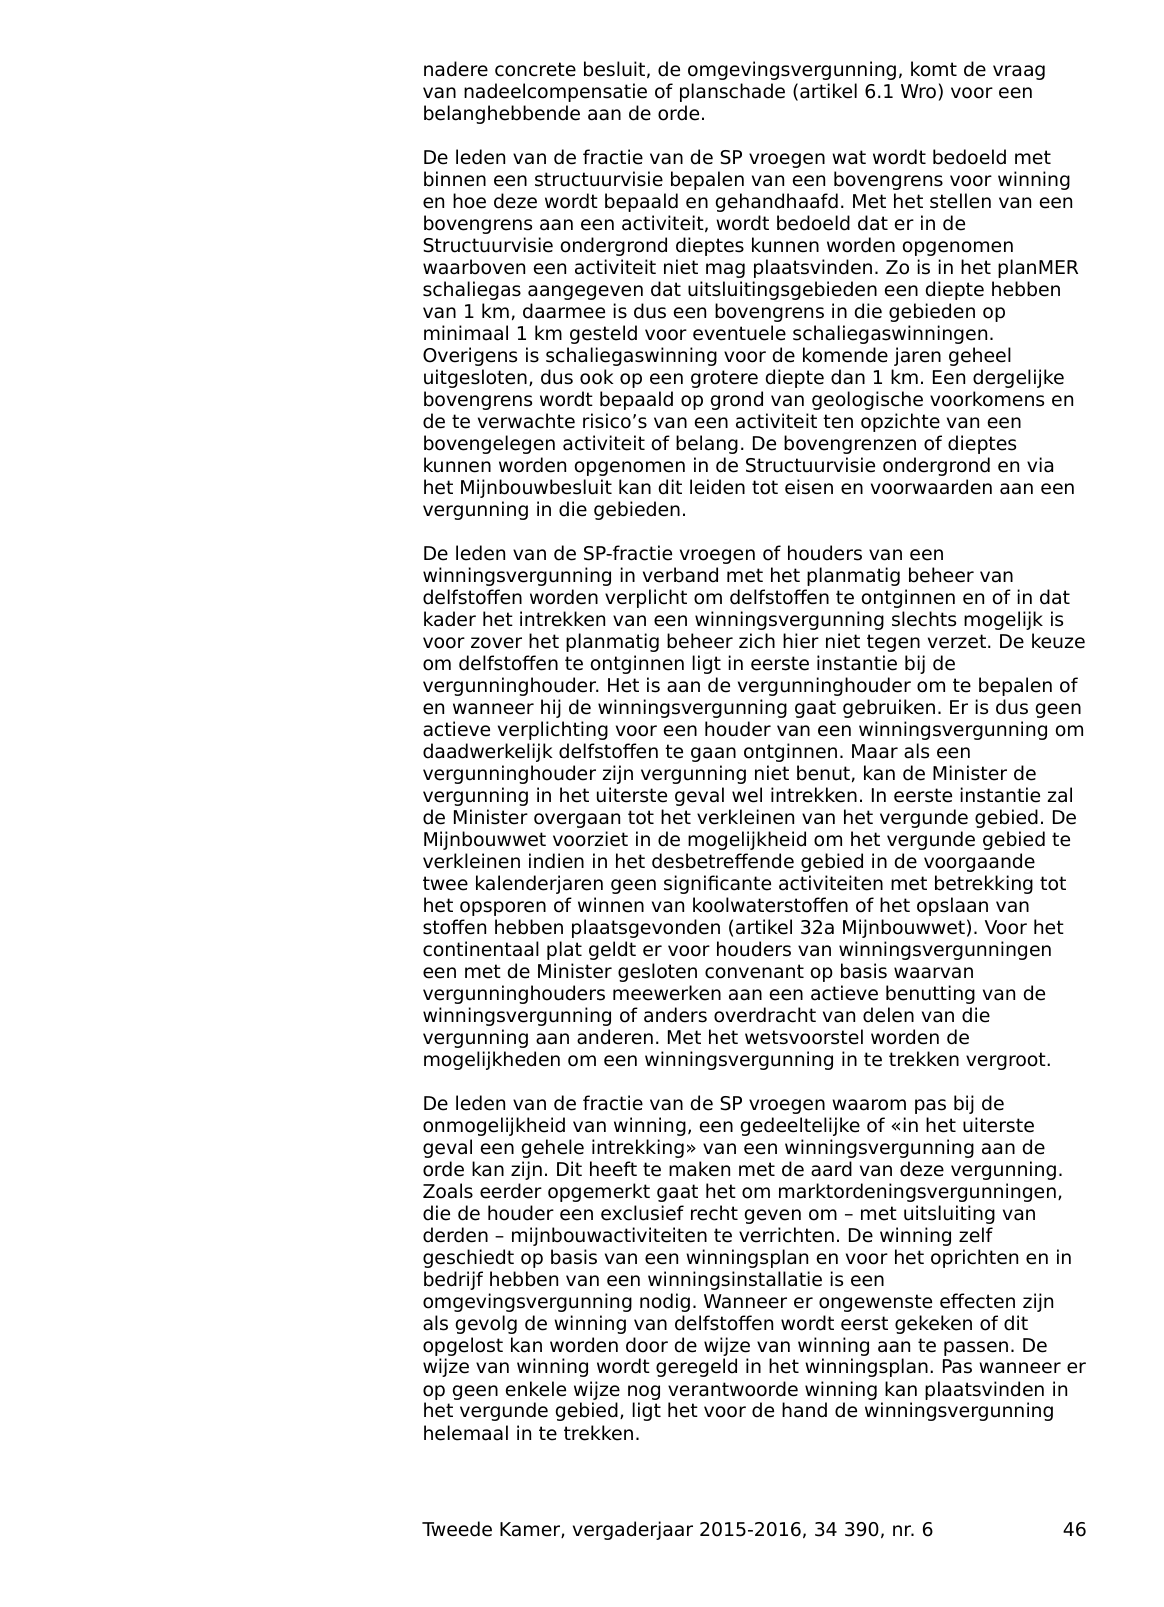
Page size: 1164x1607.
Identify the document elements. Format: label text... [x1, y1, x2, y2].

text De leden van de fractie van de SP vroegen wat wordt bedoeld met binnen een structuurvisie bepalen van een bovengrens voor winning en hoe deze wordt bepaald en gehandhaafd. Met het stellen van een bovengrens aan een activiteit, wordt bedoeld dat er in de Structuurvisie ondergrond dieptes kunnen worden opgenomen waarboven een activiteit niet mag plaatsvinden. Zo is in het planMER schaliegas aangegeven dat uitsluitingsgebieden een diepte hebben van 1 km, daarmee is dus een bovengrens in die gebieden op minimaal 1 km gesteld voor eventuele schaliegaswinningen. Overigens is schaliegaswinning voor de komende jaren geheel uitgesloten, dus ook op een grotere diepte dan 1 km. Een dergelijke bovengrens wordt bepaald op grond van geologische voorkomens en de te verwachte risico’s van een activiteit ten opzichte van een bovengelegen activiteit of belang. De bovengrenzen of dieptes kunnen worden opgenomen in de Structuurvisie ondergrond en via het Mijnbouwbesluit kan dit leiden tot eisen en voorwaarden aan een vergunning in die gebieden. [422, 147, 1087, 521]
text De leden van de SP-fractie vroegen of houders van een winningsvergunning in verband met het planmatig beheer van delfstoffen worden verplicht om delfstoffen te ontginnen en of in dat kader het intrekken van een winningsvergunning slechts mogelijk is voor zover het planmatig beheer zich hier niet tegen verzet. De keuze om delfstoffen te ontginnen ligt in eerste instantie bij de vergunninghouder. Het is aan de vergunninghouder om te bepalen of en wanneer hij de winningsvergunning gaat gebruiken. Er is dus geen actieve verplichting voor een houder van een winningsvergunning om daadwerkelijk delfstoffen te gaan ontginnen. Maar als een vergunninghouder zijn vergunning niet benut, kan de Minister de vergunning in het uiterste geval wel intrekken. In eerste instantie zal de Minister overgaan tot het verkleinen van het vergunde gebied. De Mijnbouwwet voorziet in de mogelijkheid om het vergunde gebied te verkleinen indien in het desbetreffende gebied in de voorgaande twee kalenderjaren geen significante activiteiten met betrekking tot het opsporen of winnen van koolwaterstoffen of het opslaan van stoffen hebben plaatsgevonden (artikel 32a Mijnbouwwet). Voor het continentaal plat geldt er voor houders van winningsvergunningen een met de Minister gesloten convenant op basis waarvan vergunninghouders meewerken aan een actieve benutting van de winningsvergunning of anders overdracht van delen van die vergunning aan anderen. Met het wetsvoorstel worden de mogelijkheden om een winningsvergunning in te trekken vergroot. [422, 543, 1087, 1071]
text nadere concrete besluit, de omgevingsvergunning, komt de vraag van nadeelcompensatie of planschade (artikel 6.1 Wro) voor een belanghebbende aan de orde. [422, 59, 1087, 125]
text De leden van de fractie van de SP vroegen waarom pas bij de onmogelijkheid van winning, een gedeeltelijke of «in het uiterste geval een gehele intrekking» van een winningsvergunning aan de orde kan zijn. Dit heeft te maken met de aard van deze vergunning. Zoals eerder opgemerkt gaat het om marktordeningsvergunningen, die de houder een exclusief recht geven om – met uitsluiting van derden – mijnbouwactiviteiten te verrichten. De winning zelf geschiedt op basis van een winningsplan en voor het oprichten en in bedrijf hebben van een winningsinstallatie is een omgevingsvergunning nodig. Wanneer er ongewenste effecten zijn als gevolg de winning van delfstoffen wordt eerst gekeken of dit opgelost kan worden door de wijze van winning aan te passen. De wijze van winning wordt geregeld in het winningsplan. Pas wanneer er op geen enkele wijze nog verantwoorde winning kan plaatsvinden in het vergunde gebied, ligt het voor de hand de winningsvergunning helemaal in te trekken. [422, 1093, 1087, 1444]
